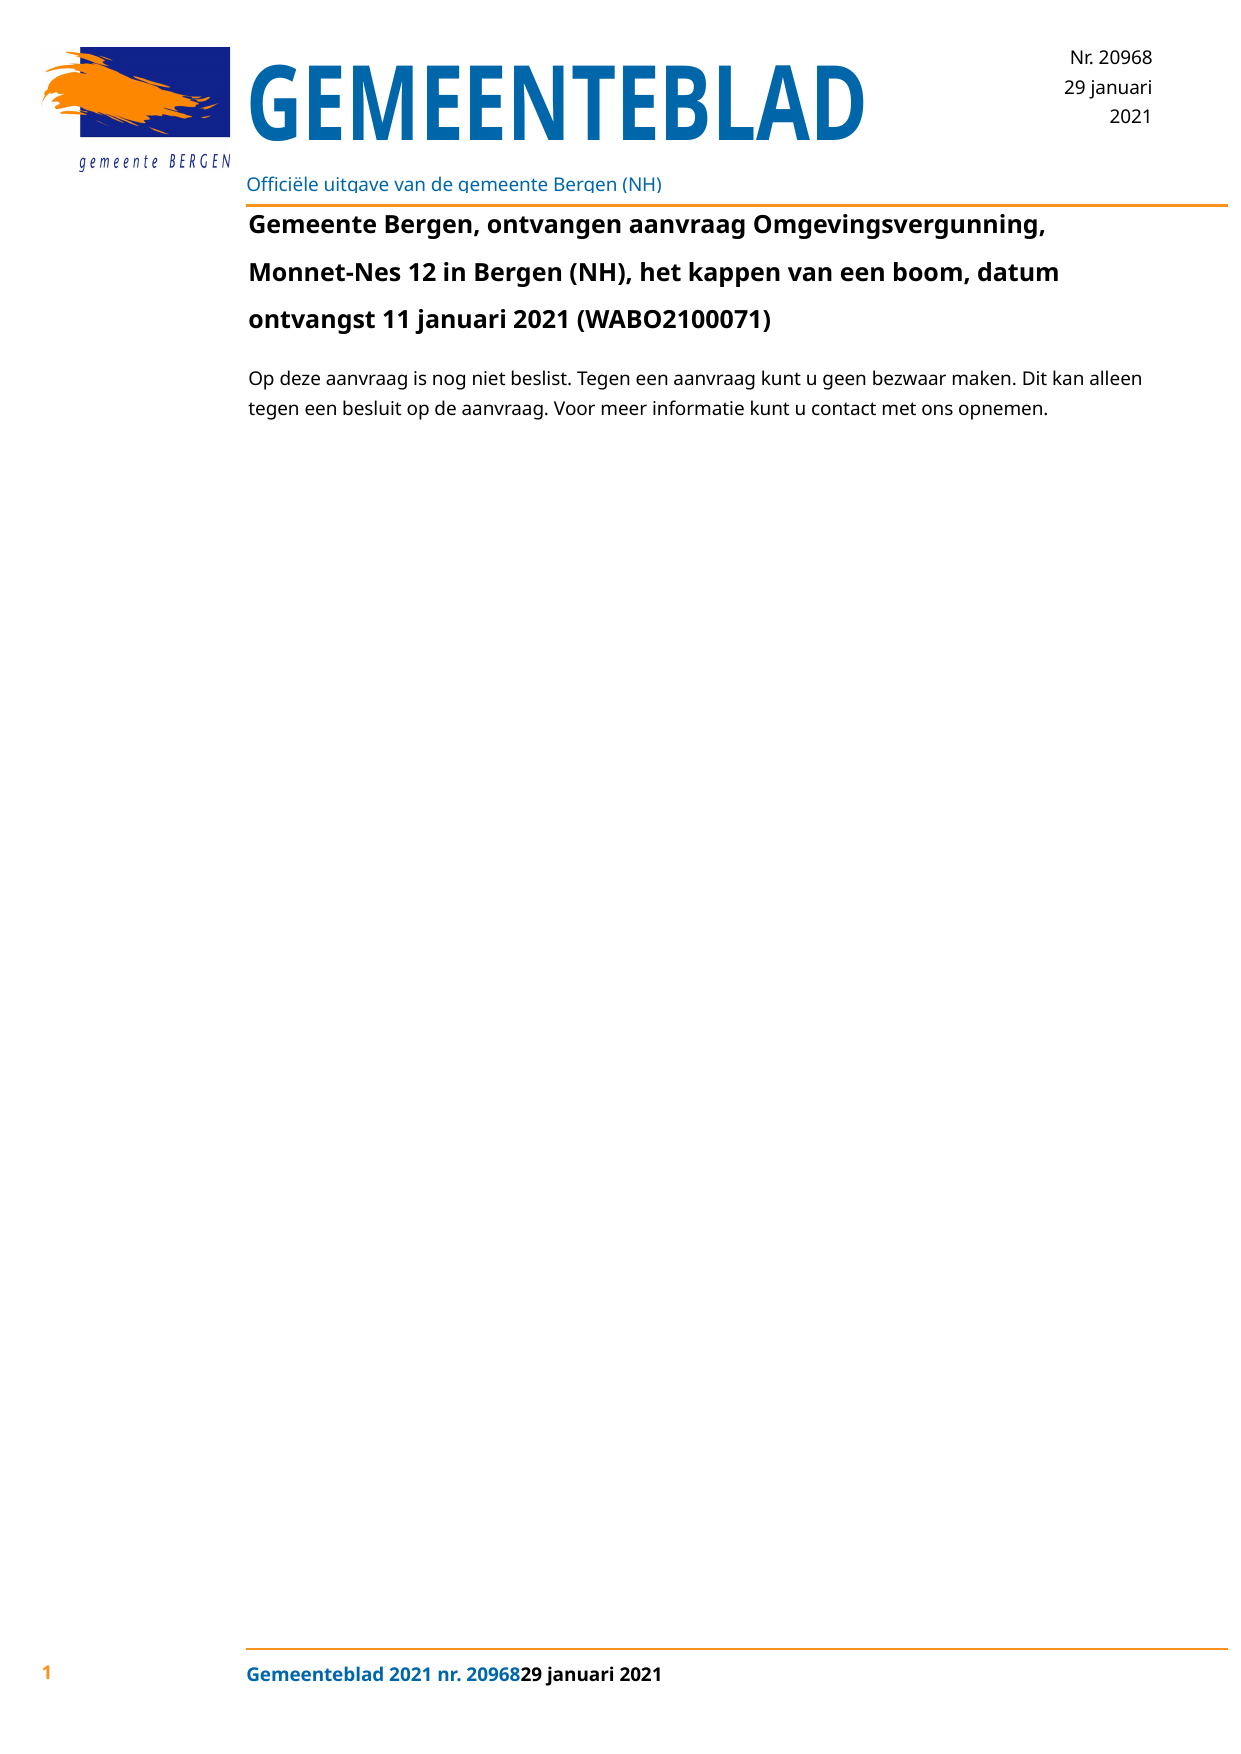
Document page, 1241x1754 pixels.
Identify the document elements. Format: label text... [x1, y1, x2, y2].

text Gemeente Bergen, ontvangen aanvraag Omgevingsvergunning, Monnet-Nes 12 in Bergen (NH), het kappen van een boom, datum ontvangst 11 januari 2021 (WABO2100071) [248, 207, 1152, 336]
text Op deze aanvraag is nog niet beslist. Tegen een aanvraag kunt u geen bezwaar maken. Dit kan alleen tegen een besluit op de aanvraag. Voor meer informatie kunt u contact met ons opnemen. [248, 366, 1152, 421]
picture [41, 47, 231, 172]
